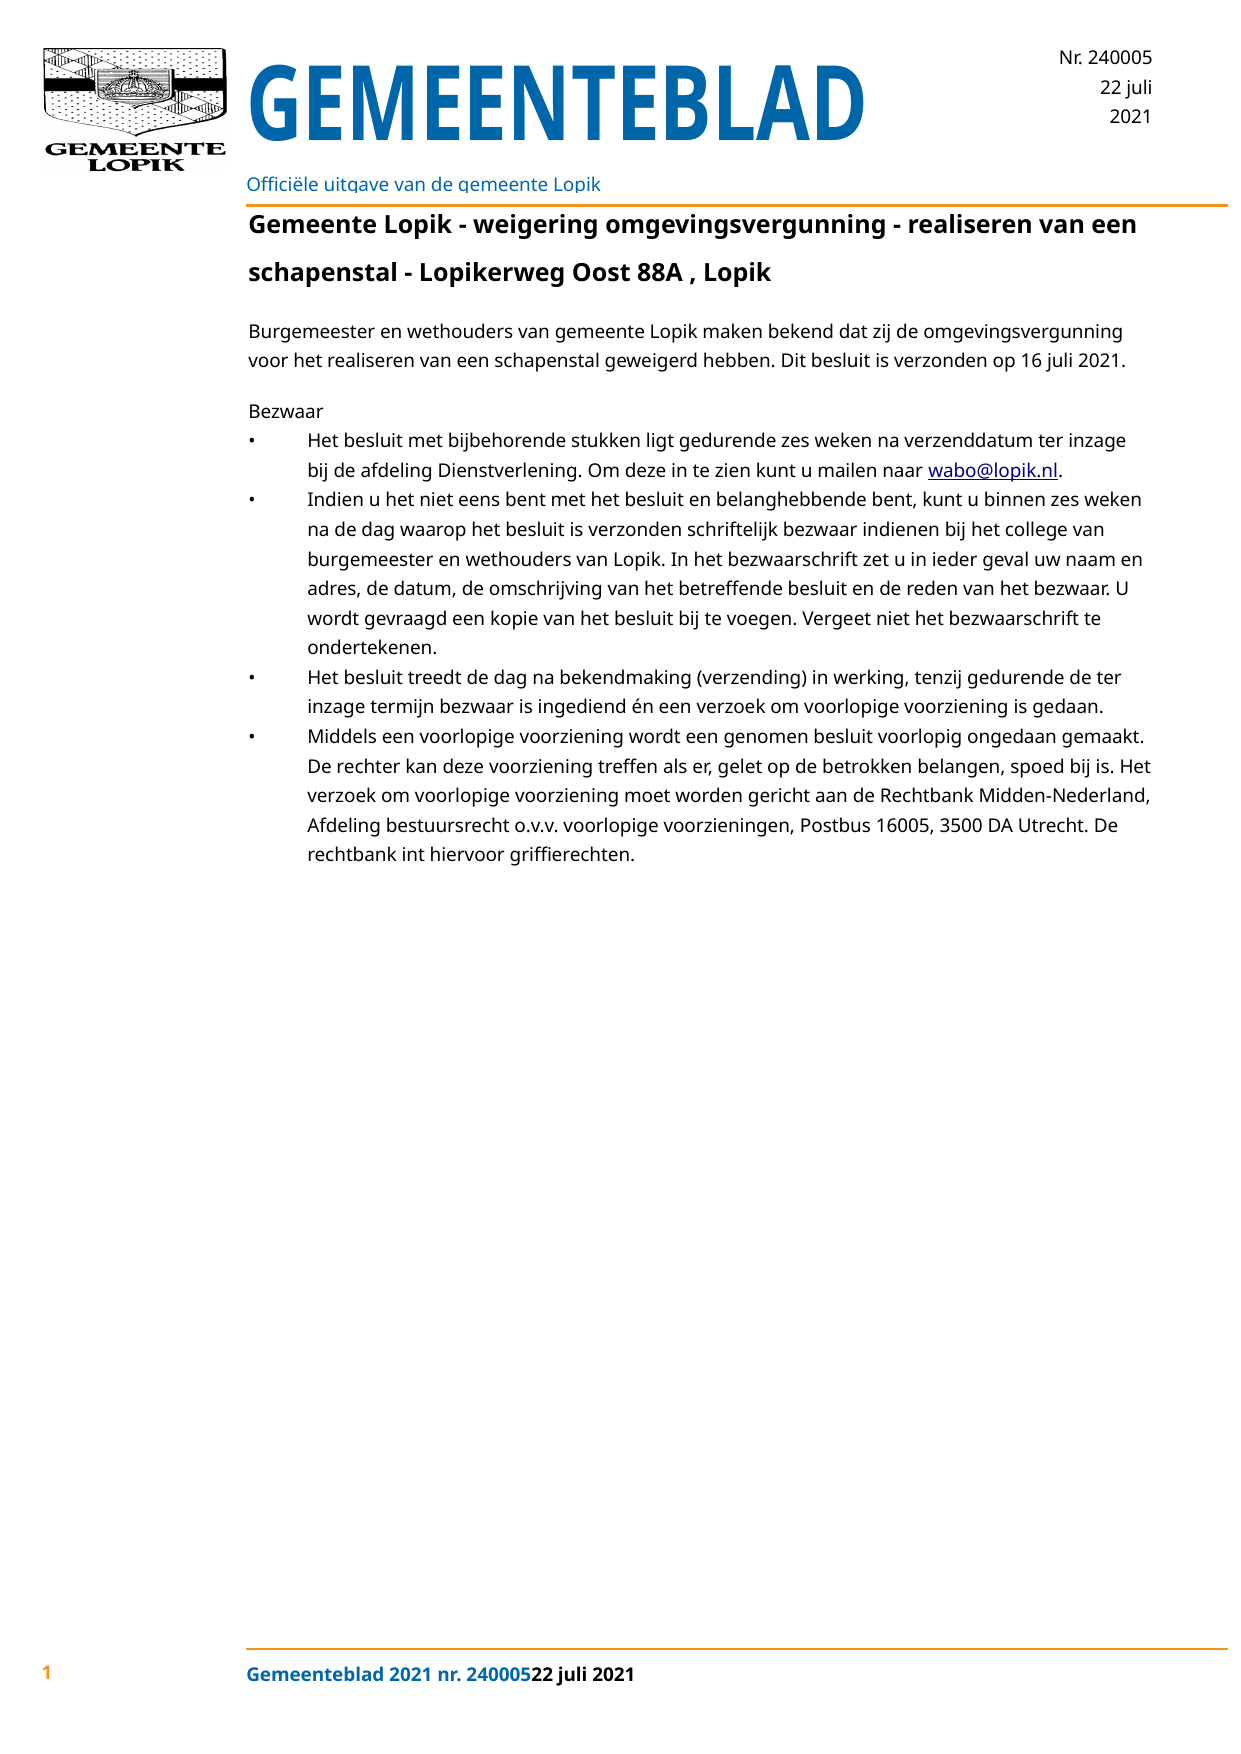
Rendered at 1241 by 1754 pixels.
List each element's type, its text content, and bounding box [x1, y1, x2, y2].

text Bezwaar [248, 398, 1152, 424]
text Burgemeester en wethouders van gemeente Lopik maken bekend dat zij de omgevingsvergunning voor het realiseren van een schapenstal geweigerd hebben. Dit besluit is verzonden op 16 juli 2021. [248, 318, 1152, 373]
list Middels een voorlopige voorziening wordt een genomen besluit voorlopig ongedaan gemaakt. De rechter kan deze voorziening treffen als er, gelet op de betrokken belangen, spoed bij is. Het verzoek om voorlopige voorziening moet worden gericht aan de Rechtbank Midden-Nederland, Afdeling bestuursrecht o.v.v. voorlopige voorzieningen, Postbus 16005, 3500 DA Utrecht. De rechtbank int hiervoor griffierechten. [248, 723, 1152, 867]
text Gemeente Lopik - weigering omgevingsvergunning - realiseren van een schapenstal - Lopikerweg Oost 88A , Lopik [248, 207, 1152, 288]
picture [41, 47, 231, 172]
list Indien u het niet eens bent met het besluit en belanghebbende bent, kunt u binnen zes weken na de dag waarop het besluit is verzonden schriftelijk bezwaar indienen bij het college van burgemeester en wethouders van Lopik. In het bezwaarschrift zet u in ieder geval uw naam en adres, de datum, de omschrijving van het betreffende besluit en de reden van het bezwaar. U wordt gevraagd een kopie van het besluit bij te voegen. Vergeet niet het bezwaarschrift te ondertekenen. [248, 487, 1152, 660]
list Het besluit treedt de dag na bekendmaking (verzending) in werking, tenzij gedurende de ter inzage termijn bezwaar is ingediend én een verzoek om voorlopige voorziening is gedaan. [248, 664, 1152, 719]
list Het besluit met bijbehorende stukken ligt gedurende zes weken na verzenddatum ter inzage bij de afdeling Dienstverlening. Om deze in te zien kunt u mailen naar wabo@lopik.nl. [248, 427, 1152, 483]
